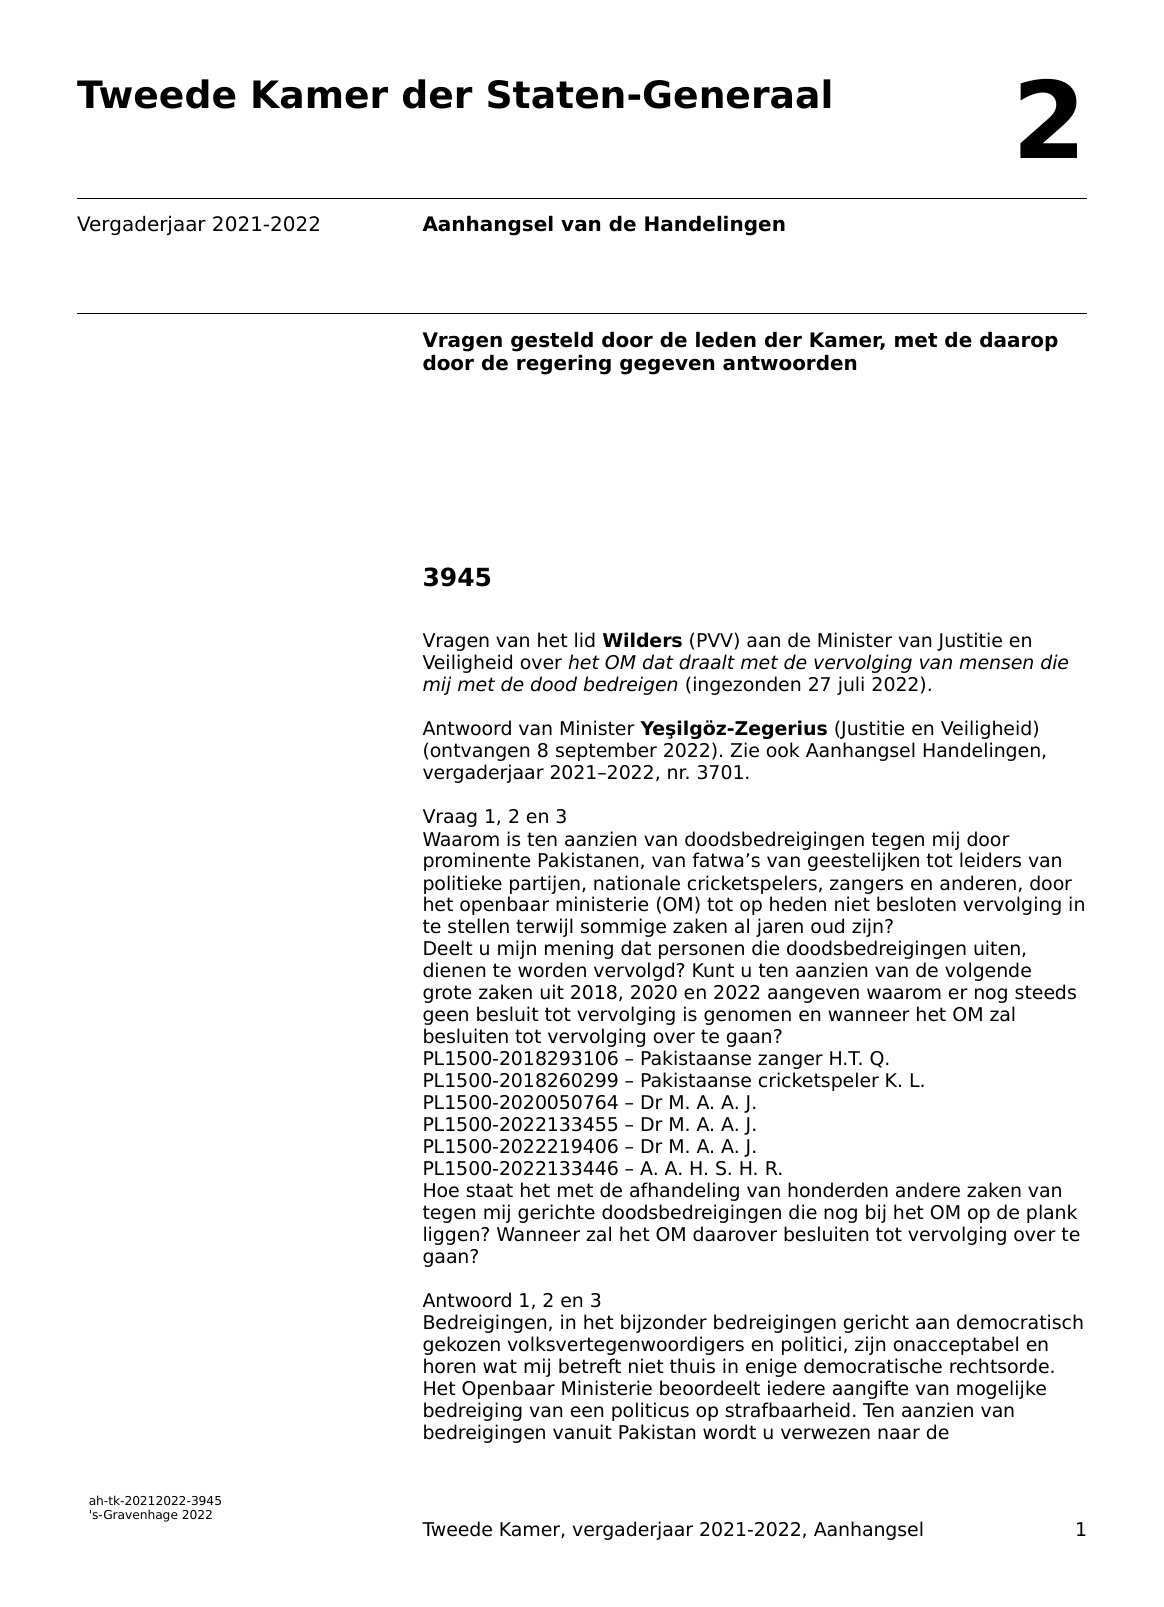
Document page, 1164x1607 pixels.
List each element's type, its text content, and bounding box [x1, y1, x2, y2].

text PL1500-2022133455 – Dr M. A. A. J. [422, 1114, 1087, 1136]
table_header Tweede Kamer der Staten-Generaal [77, 59, 886, 198]
text PL1500-2022133446 – A. A. H. S. H. R. [422, 1158, 1087, 1180]
text Antwoord van Minister Yeşilgöz-Zegerius (Justitie en Veiligheid) (ontvangen 8 september 2022). Zie ook Aanhangsel Handelingen, vergaderjaar 2021–2022, nr. 3701. [422, 718, 1087, 784]
table_cell Vragen gesteld door de leden der Kamer, met de daarop door de regering gegeven antwoorden [422, 314, 1087, 375]
text PL1500-2022219406 – Dr M. A. A. J. [422, 1136, 1087, 1158]
text Bedreigingen, in het bijzonder bedreigingen gericht aan democratisch gekozen volksvertegenwoordigers en politici, zijn onacceptabel en horen wat mij betreft niet thuis in enige democratische rechtsorde. Het Openbaar Ministerie beoordeelt iedere aangifte van mogelijke bedreiging van een politicus op strafbaarheid. Ten aanzien van bedreigingen vanuit Pakistan wordt u verwezen naar de [422, 1312, 1087, 1444]
text Deelt u mijn mening dat personen die doodsbedreigingen uiten, dienen te worden vervolgd? Kunt u ten aanzien van de volgende grote zaken uit 2018, 2020 en 2022 aangeven waarom er nog steeds geen besluit tot vervolging is genomen en wanneer het OM zal besluiten tot vervolging over te gaan? [422, 938, 1087, 1048]
text Vraag 1, 2 en 3 [422, 806, 1087, 828]
table_header 2 [886, 59, 1087, 198]
text Waarom is ten aanzien van doodsbedreigingen tegen mij door prominente Pakistanen, van fatwa’s van geestelijken tot leiders van politieke partijen, nationale cricketspelers, zangers en anderen, door het openbaar ministerie (OM) tot op heden niet besloten vervolging in te stellen terwijl sommige zaken al jaren oud zijn? [422, 828, 1087, 938]
table_cell [77, 314, 422, 375]
text 3945 [422, 563, 1087, 592]
text 's-Gravenhage 2022 [88, 1508, 323, 1522]
table_cell Vergaderjaar 2021-2022 [77, 199, 422, 313]
text ah-tk-20212022-3945 [88, 1494, 323, 1508]
table_cell Aanhangsel van de Handelingen [422, 199, 1087, 313]
text PL1500-2020050764 – Dr M. A. A. J. [422, 1092, 1087, 1114]
text PL1500-2018260299 – Pakistaanse cricketspeler K. L. [422, 1070, 1087, 1092]
text PL1500-2018293106 – Pakistaanse zanger H.T. Q. [422, 1048, 1087, 1070]
text Hoe staat het met de afhandeling van honderden andere zaken van tegen mij gerichte doodsbedreigingen die nog bij het OM op de plank liggen? Wanneer zal het OM daarover besluiten tot vervolging over te gaan? [422, 1180, 1087, 1268]
text Vragen van het lid Wilders (PVV) aan de Minister van Justitie en Veiligheid over het OM dat draalt met de vervolging van mensen die mij met de dood bedreigen (ingezonden 27 juli 2022). [422, 630, 1087, 696]
text Antwoord 1, 2 en 3 [422, 1290, 1087, 1312]
